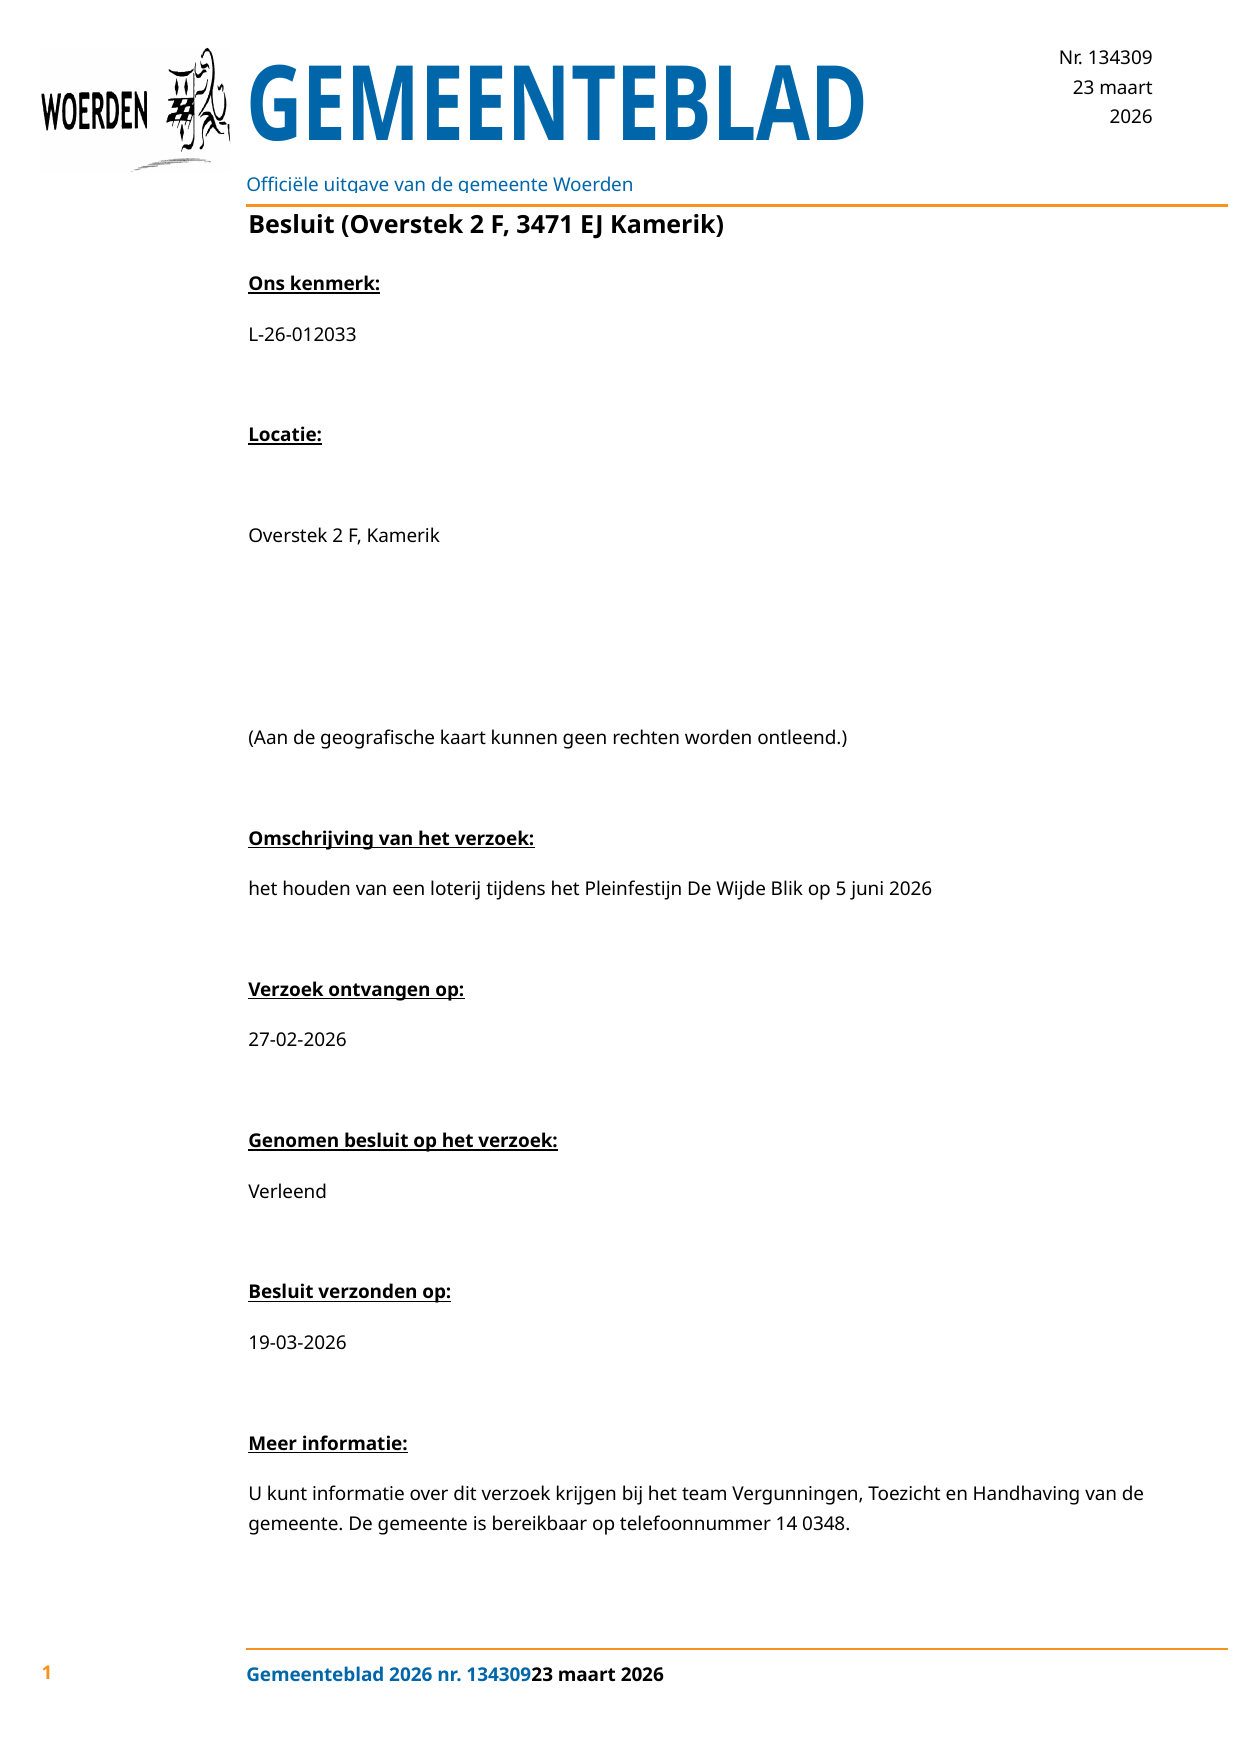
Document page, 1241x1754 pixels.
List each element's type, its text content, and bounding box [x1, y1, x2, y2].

text 27-02-2026 [248, 1027, 1152, 1052]
text Omschrijving van het verzoek: [248, 825, 1152, 851]
picture [41, 47, 231, 172]
text Meer informatie: [248, 1430, 1152, 1456]
text Besluit verzonden op: [248, 1279, 1152, 1304]
text Verleend [248, 1178, 1152, 1203]
text Genomen besluit op het verzoek: [248, 1127, 1152, 1153]
text Overstek 2 F, Kamerik [248, 522, 1152, 548]
text Verzoek ontvangen op: [248, 976, 1152, 1002]
text L-26-012033 [248, 321, 1152, 346]
text Besluit (Overstek 2 F, 3471 EJ Kamerik) [248, 207, 1152, 241]
text het houden van een loterij tijdens het Pleinfestijn De Wijde Blik op 5 juni 2026 [248, 875, 1152, 901]
text (Aan de geografische kaart kunnen geen rechten worden ontleend.) [248, 724, 1152, 750]
text Ons kenmerk: [248, 270, 1152, 296]
text 19-03-2026 [248, 1329, 1152, 1355]
text U kunt informatie over dit verzoek krijgen bij het team Vergunningen, Toezicht en Handhaving van de gemeente. De gemeente is bereikbaar op telefoonnummer 14 0348. [248, 1480, 1152, 1536]
text Locatie: [248, 422, 1152, 447]
